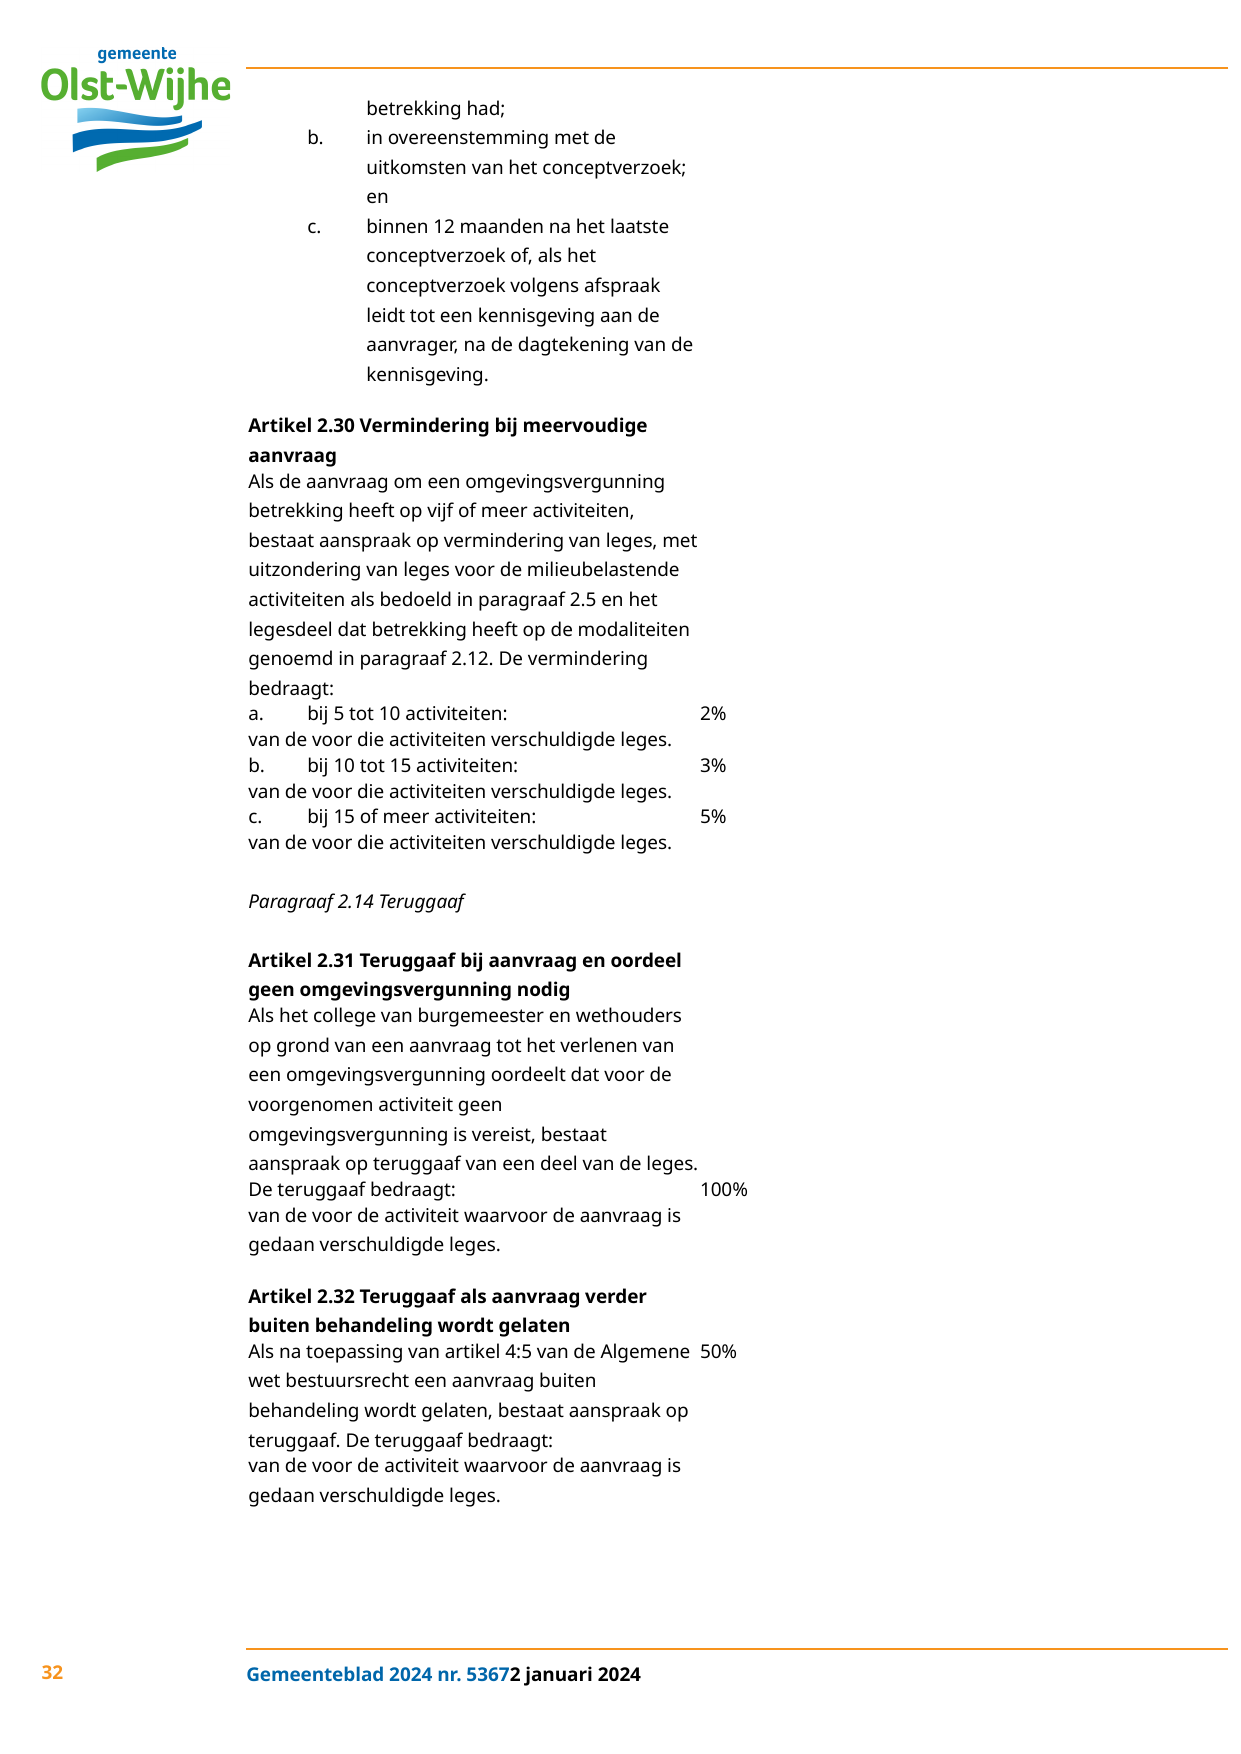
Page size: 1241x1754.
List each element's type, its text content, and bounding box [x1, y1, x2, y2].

table_cell [700, 1453, 1152, 1508]
table_cell 3% [700, 752, 1152, 778]
table_cell [700, 1202, 1152, 1257]
table_cell Artikel 2.32 Teruggaaf als aanvraag verder buiten behandeling wordt gelaten [248, 1283, 700, 1338]
table_cell bij 5 tot 10 activiteiten: [248, 701, 700, 726]
table_cell van de voor die activiteiten verschuldigde leges. [248, 726, 700, 752]
table_cell [700, 1257, 1152, 1283]
table_cell van de voor die activiteiten verschuldigde leges. [248, 778, 700, 803]
table_cell 100% [700, 1176, 1152, 1202]
table_cell [700, 829, 1152, 855]
table_cell bij 10 tot 15 activiteiten: [248, 752, 700, 778]
table_header Artikel 2.31 Teruggaaf bij aanvraag en oordeel geen omgevingsvergunning nodig [248, 947, 700, 1002]
table_cell [248, 1508, 700, 1534]
table_cell 5% [700, 804, 1152, 829]
table_cell De teruggaaf bedraagt: [248, 1176, 700, 1202]
text Paragraaf 2.14 Teruggaaf [248, 888, 1152, 913]
table_cell van de voor die activiteiten verschuldigde leges. [248, 829, 700, 855]
table_cell [700, 413, 1152, 468]
table_cell [700, 387, 1152, 412]
table_cell [700, 726, 1152, 752]
table_cell Artikel 2.30 Vermindering bij meervoudige aanvraag [248, 413, 700, 468]
table_cell Als de aanvraag om een omgevingsvergunning betrekking heeft op vijf of meer activiteiten, bestaat aanspraak op vermindering van leges, met uitzondering van leges voor de milieubelastende activiteiten als bedoeld in paragraaf 2.5 en het legesdeel dat betrekking heeft op de modaliteiten genoemd in paragraaf 2.12. De vermindering bedraagt: [248, 468, 700, 701]
table_header [700, 947, 1152, 1002]
table_cell 2% [700, 701, 1152, 726]
table_cell [700, 1003, 1152, 1176]
table_cell betrekking had; in overeenstemming met de uitkomsten van het conceptverzoek; en binnen 12 maanden na het laatste conceptverzoek of, als het conceptverzoek volgens afspraak leidt tot een kennisgeving aan de aanvrager, na de dagtekening van de kennisgeving. [248, 95, 700, 387]
table_cell Als het college van burgemeester en wethouders op grond van een aanvraag tot het verlenen van een omgevingsvergunning oordeelt dat voor de voorgenomen activiteit geen omgevingsvergunning is vereist, bestaat aanspraak op teruggaaf van een deel van de leges. [248, 1003, 700, 1176]
table_cell [248, 1257, 700, 1283]
table_cell van de voor de activiteit waarvoor de aanvraag is gedaan verschuldigde leges. [248, 1453, 700, 1508]
table_cell bij 15 of meer activiteiten: [248, 804, 700, 829]
table_cell [248, 387, 700, 412]
table_cell [700, 95, 1152, 387]
table_cell [700, 778, 1152, 803]
table_cell 50% [700, 1338, 1152, 1453]
table_cell van de voor de activiteit waarvoor de aanvraag is gedaan verschuldigde leges. [248, 1202, 700, 1257]
table_cell [700, 1283, 1152, 1338]
table_cell [700, 1508, 1152, 1534]
table_cell [700, 468, 1152, 701]
picture [41, 47, 231, 172]
table_cell Als na toepassing van artikel 4:5 van de Algemene wet bestuursrecht een aanvraag buiten behandeling wordt gelaten, bestaat aanspraak op teruggaaf. De teruggaaf bedraagt: [248, 1338, 700, 1453]
